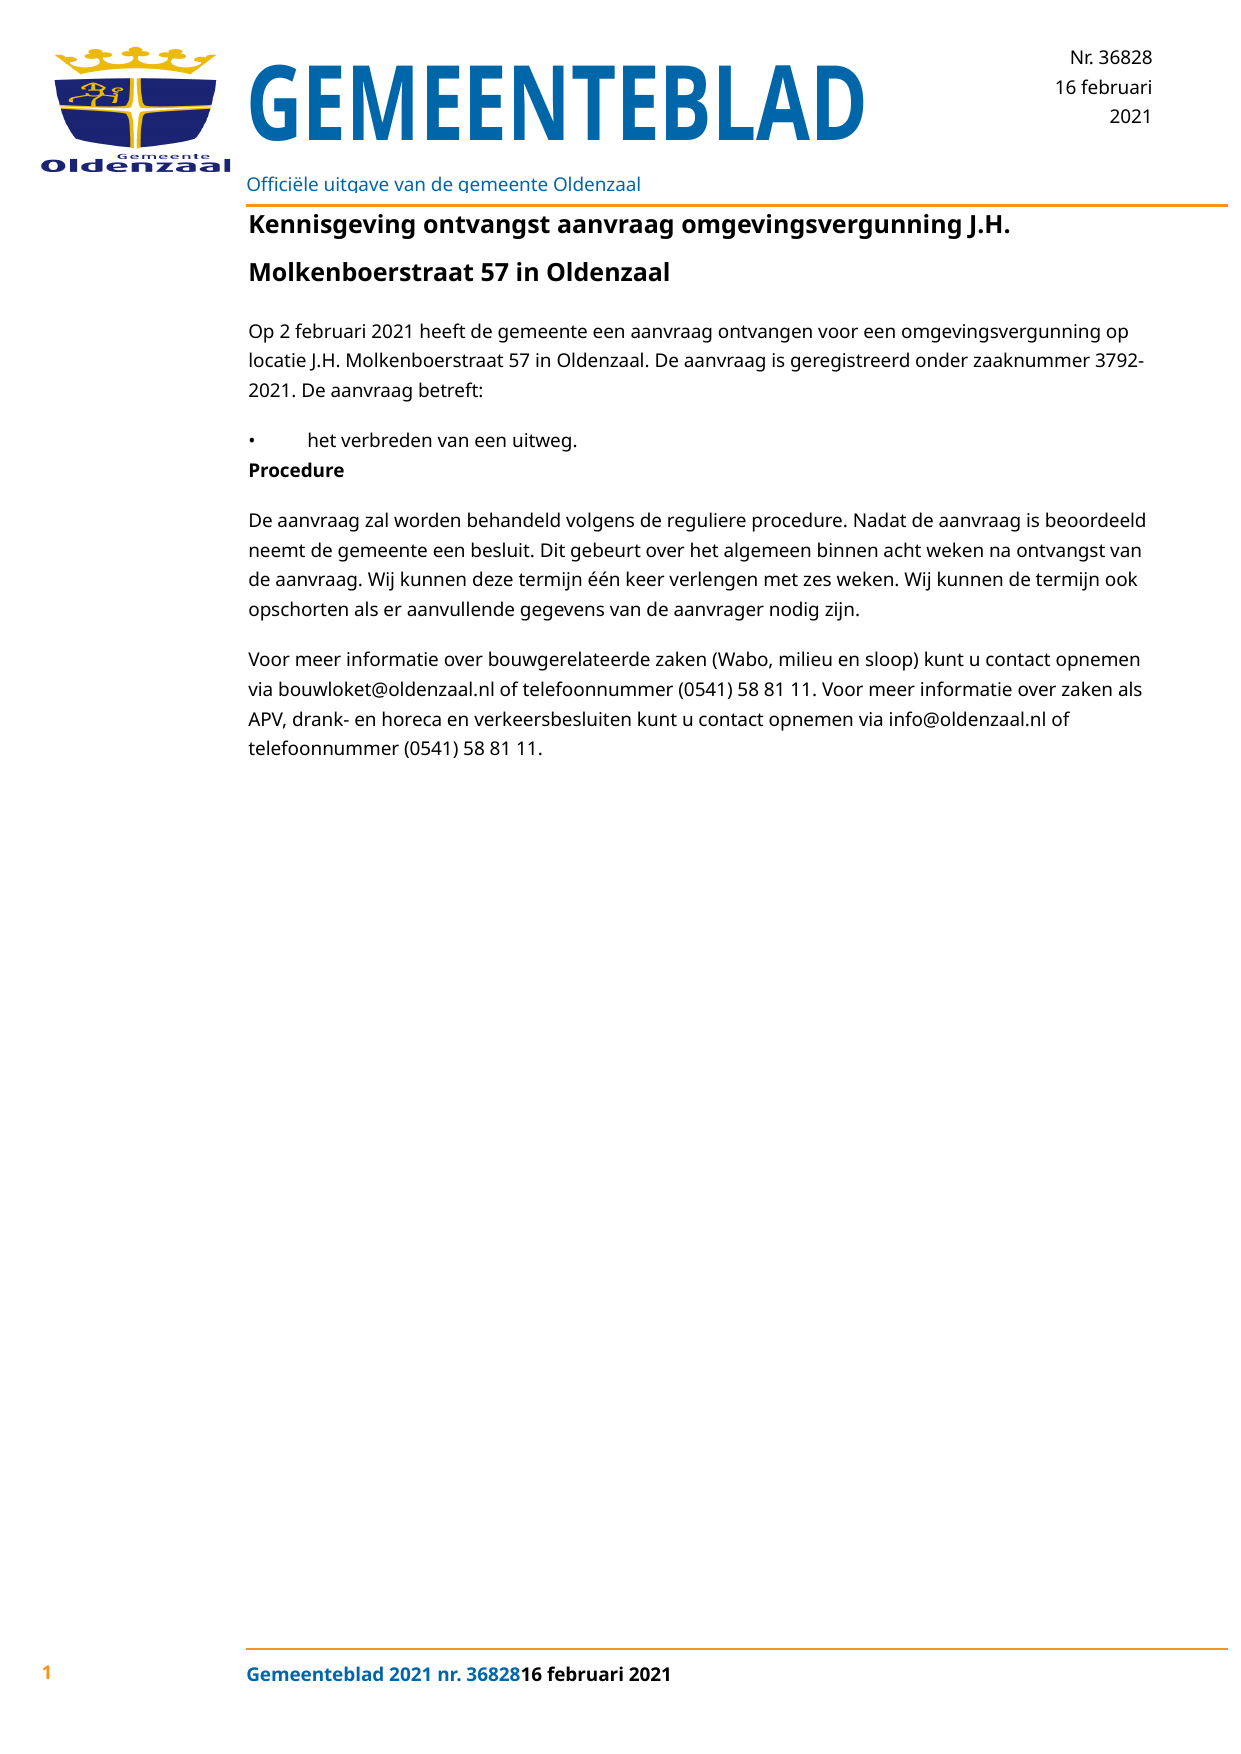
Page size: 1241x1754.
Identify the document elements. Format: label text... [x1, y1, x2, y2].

picture [41, 47, 231, 172]
list het verbreden van een uitweg. [248, 427, 1152, 453]
text Voor meer informatie over bouwgerelateerde zaken (Wabo, milieu en sloop) kunt u contact opnemen via bouwloket@oldenzaal.nl of telefoonnummer (0541) 58 81 11. Voor meer informatie over zaken als APV, drank- en horeca en verkeersbesluiten kunt u contact opnemen via info@oldenzaal.nl of telefoonnummer (0541) 58 81 11. [248, 647, 1152, 761]
text De aanvraag zal worden behandeld volgens de reguliere procedure. Nadat de aanvraag is beoordeeld neemt de gemeente een besluit. Dit gebeurt over het algemeen binnen acht weken na ontvangst van de aanvraag. Wij kunnen deze termijn één keer verlengen met zes weken. Wij kunnen de termijn ook opschorten als er aanvullende gegevens van de aanvrager nodig zijn. [248, 507, 1152, 622]
text Kennisgeving ontvangst aanvraag omgevingsvergunning J.H. Molkenboerstraat 57 in Oldenzaal [248, 207, 1152, 288]
text Procedure [248, 457, 1152, 483]
text Op 2 februari 2021 heeft de gemeente een aanvraag ontvangen voor een omgevingsvergunning op locatie J.H. Molkenboerstraat 57 in Oldenzaal. De aanvraag is geregistreerd onder zaaknummer 3792-2021. De aanvraag betreft: [248, 318, 1152, 403]
